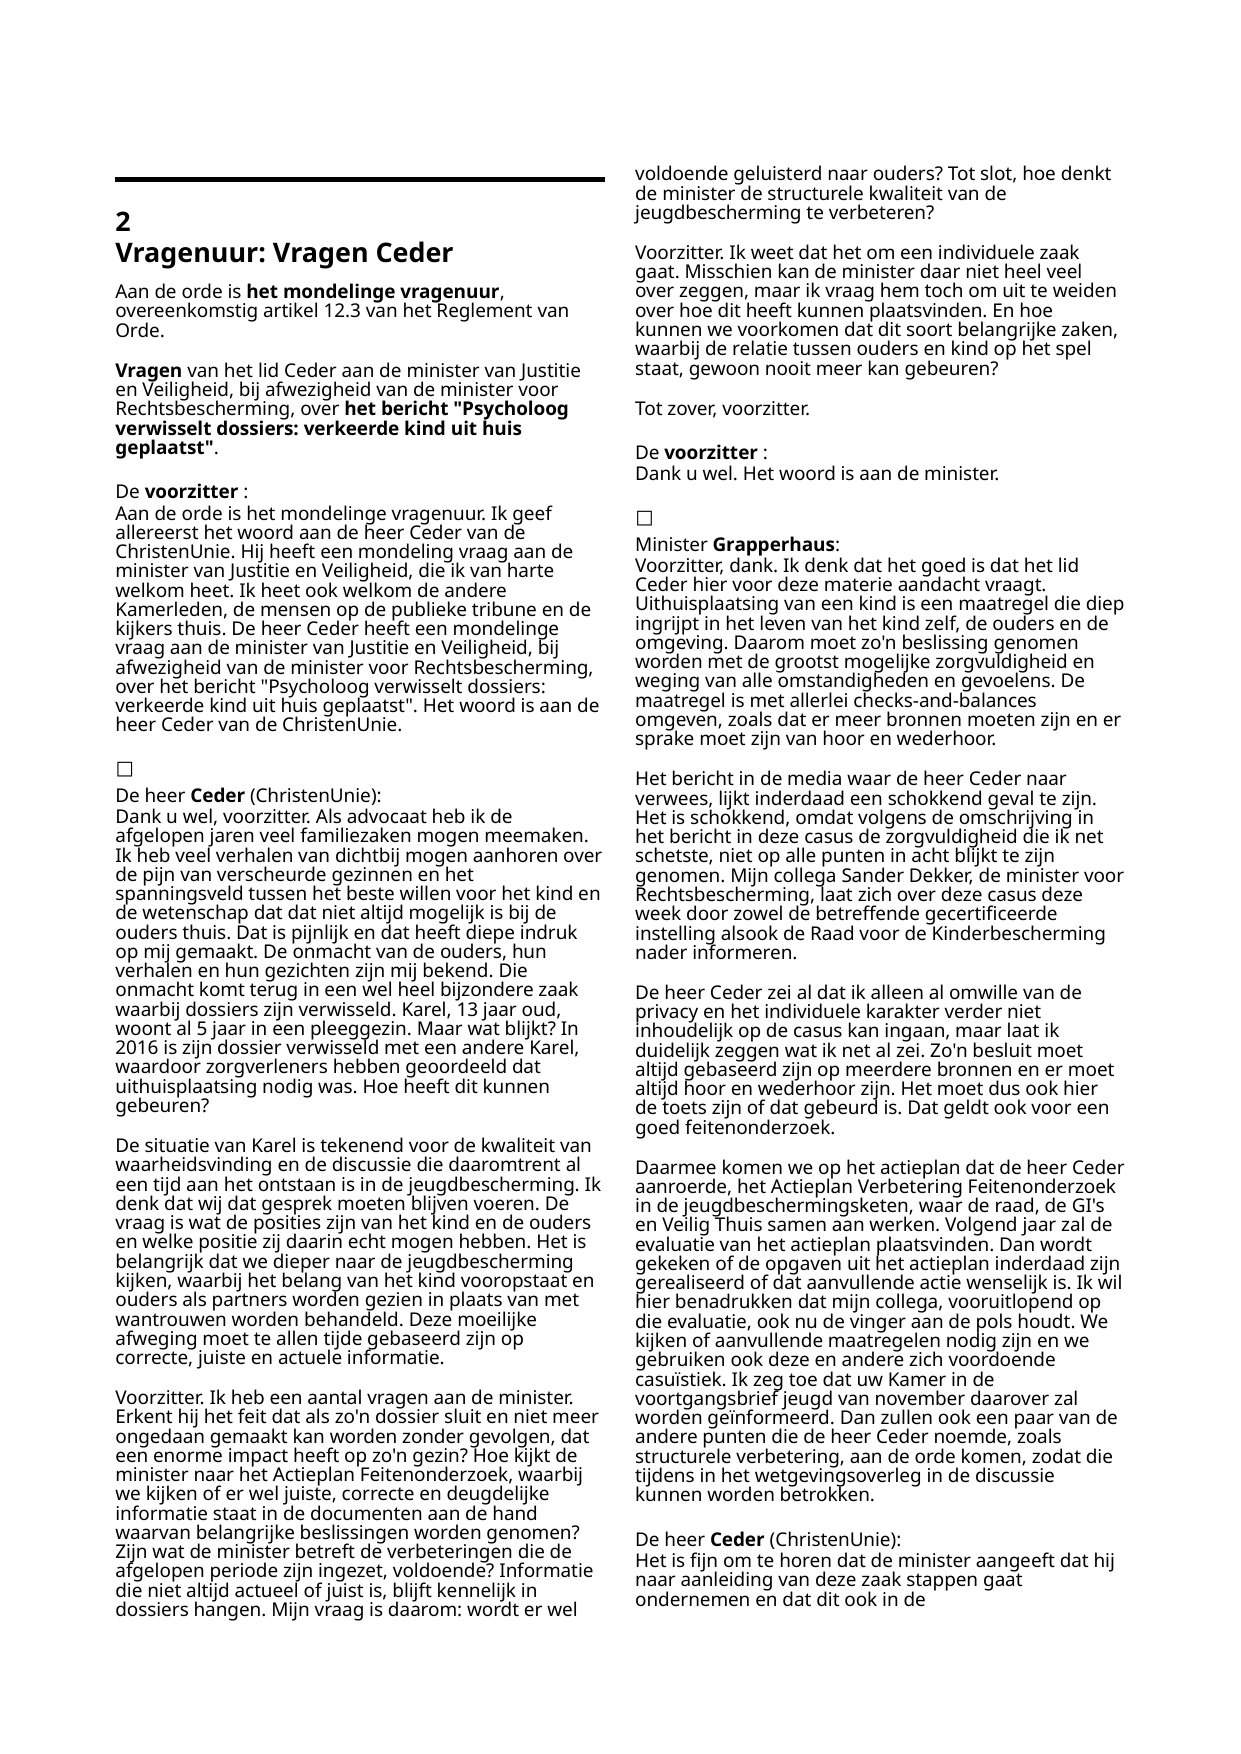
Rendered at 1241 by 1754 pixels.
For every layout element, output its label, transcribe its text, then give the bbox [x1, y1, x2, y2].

text Het is fijn om te horen dat de minister aangeeft dat hij naar aanleiding van deze zaak stappen gaat ondernemen en dat dit ook in de [635, 1552, 1125, 1610]
text Aan de orde is het mondelinge vragenuur. Ik geef allereerst het woord aan de heer Ceder van de ChristenUnie. Hij heeft een mondeling vraag aan de minister van Justitie en Veiligheid, die ik van harte welkom heet. Ik heet ook welkom de andere Kamerleden, de mensen op de publieke tribune en de kijkers thuis. De heer Ceder heeft een mondelinge vraag aan de minister van Justitie en Veiligheid, bij afwezigheid van de minister voor Rechtsbescherming, over het bericht "Psycholoog verwisselt dossiers: verkeerde kind uit huis geplaatst". Het woord is aan de heer Ceder van de ChristenUnie. [115, 504, 605, 736]
text Het bericht in de media waar de heer Ceder naar verwees, lijkt inderdaad een schokkend geval te zijn. Het is schokkend, omdat volgens de omschrijving in het bericht in deze casus de zorgvuldigheid die ik net schetste, niet op alle punten in acht blijkt te zijn genomen. Mijn collega Sander Dekker, de minister voor Rechtsbescherming, laat zich over deze casus deze week door zowel de betreffende gecertificeerde instelling alsook de Raad voor de Kinderbescherming nader informeren. [635, 770, 1125, 963]
text Tot zover, voorzitter. [635, 399, 1125, 419]
text Voorzitter. Ik weet dat het om een individuele zaak gaat. Misschien kan de minister daar niet heel veel over zeggen, maar ik vraag hem toch om uit te weiden over hoe dit heeft kunnen plaatsvinden. En hoe kunnen we voorkomen dat dit soort belangrijke zaken, waarbij de relatie tussen ouders en kind op het spel staat, gewoon nooit meer kan gebeuren? [635, 244, 1125, 379]
text Aan de orde is het mondelinge vragenuur, overeenkomstig artikel 12.3 van het Reglement van Orde. [115, 283, 605, 341]
text Dank u wel. Het woord is aan de minister. [635, 465, 1125, 484]
text Voorzitter. Ik heb een aantal vragen aan de minister. Erkent hij het feit dat als zo'n dossier sluit en niet meer ongedaan gemaakt kan worden zonder gevolgen, dat een enorme impact heeft op zo'n gezin? Hoe kijkt de minister naar het Actieplan Feitenonderzoek, waarbij we kijken of er wel juiste, correcte en deugdelijke informatie staat in de documenten aan de hand waarvan belangrijke beslissingen worden genomen? Zijn wat de minister betreft de verbeteringen die de afgelopen periode zijn ingezet, voldoende? Informatie die niet altijd actueel of juist is, blijft kennelijk in dossiers hangen. Mijn vraag is daarom: wordt er wel [115, 1389, 605, 1620]
text ⬜ [635, 505, 1125, 531]
text Minister Grapperhaus: [635, 531, 1125, 557]
text De heer Ceder zei al dat ik alleen al omwille van de privacy en het individuele karakter verder niet inhoudelijk op de casus kan ingaan, maar laat ik duidelijk zeggen wat ik net al zei. Zo'n besluit moet altijd gebaseerd zijn op meerdere bronnen en er moet altijd hoor en wederhoor zijn. Het moet dus ook hier de toets zijn of dat gebeurd is. Dat geldt ook voor een goed feitenonderzoek. [635, 984, 1125, 1138]
text De voorzitter : [635, 439, 1125, 465]
text Dank u wel, voorzitter. Als advocaat heb ik de afgelopen jaren veel familiezaken mogen meemaken. Ik heb veel verhalen van dichtbij mogen aanhoren over de pijn van verscheurde gezinnen en het spanningsveld tussen het beste willen voor het kind en de wetenschap dat dat niet altijd mogelijk is bij de ouders thuis. Dat is pijnlijk en dat heeft diepe indruk op mij gemaakt. De onmacht van de ouders, hun verhalen en hun gezichten zijn mij bekend. Die onmacht komt terug in een wel heel bijzondere zaak waarbij dossiers zijn verwisseld. Karel, 13 jaar oud, woont al 5 jaar in een pleeggezin. Maar wat blijkt? In 2016 is zijn dossier verwisseld met een andere Karel, waardoor zorgverleners hebben geoordeeld dat uithuisplaatsing nodig was. Hoe heeft dit kunnen gebeuren? [115, 808, 605, 1116]
text De heer Ceder (ChristenUnie): [635, 1526, 1125, 1552]
text Vragen van het lid Ceder aan de minister van Justitie en Veiligheid, bij afwezigheid van de minister voor Rechtsbescherming, over het bericht "Psycholoog verwisselt dossiers: verkeerde kind uit huis geplaatst". [115, 362, 605, 458]
text Daarmee komen we op het actieplan dat de heer Ceder aanroerde, het Actieplan Verbetering Feitenonderzoek in de jeugdbeschermingsketen, waar de raad, de GI's en Veilig Thuis samen aan werken. Volgend jaar zal de evaluatie van het actieplan plaatsvinden. Dan wordt gekeken of de opgaven uit het actieplan inderdaad zijn gerealiseerd of dat aanvullende actie wenselijk is. Ik wil hier benadrukken dat mijn collega, vooruitlopend op die evaluatie, ook nu de vinger aan de pols houdt. We kijken of aanvullende maatregelen nodig zijn en we gebruiken ook deze en andere zich voordoende casuïstiek. Ik zeg toe dat uw Kamer in de voortgangsbrief jeugd van november daarover zal worden geïnformeerd. Dan zullen ook een paar van de andere punten die de heer Ceder noemde, zoals structurele verbetering, aan de orde komen, zodat die tijdens in het wetgevingsoverleg in de discussie kunnen worden betrokken. [635, 1159, 1125, 1506]
text ⬜ [115, 757, 605, 782]
text De heer Ceder (ChristenUnie): [115, 782, 605, 808]
text 2 [115, 203, 605, 239]
text voldoende geluisterd naar ouders? Tot slot, hoe denkt de minister de structurele kwaliteit van de jeugdbescherming te verbeteren? [635, 165, 1125, 223]
text Voorzitter, dank. Ik denk dat het goed is dat het lid Ceder hier voor deze materie aandacht vraagt. Uithuisplaatsing van een kind is een maatregel die diep ingrijpt in het leven van het kind zelf, de ouders en de omgeving. Daarom moet zo'n beslissing genomen worden met de grootst mogelijke zorgvuldigheid en weging van alle omstandigheden en gevoelens. De maatregel is met allerlei checks-and-balances omgeven, zoals dat er meer bronnen moeten zijn en er sprake moet zijn van hoor en wederhoor. [635, 557, 1125, 749]
text Vragenuur: Vragen Ceder [115, 239, 605, 283]
text De voorzitter : [115, 479, 605, 504]
text De situatie van Karel is tekenend voor de kwaliteit van waarheidsvinding en de discussie die daaromtrent al een tijd aan het ontstaan is in de jeugdbescherming. Ik denk dat wij dat gesprek moeten blijven voeren. De vraag is wat de posities zijn van het kind en de ouders en welke positie zij daarin echt mogen hebben. Het is belangrijk dat we dieper naar de jeugdbescherming kijken, waarbij het belang van het kind vooropstaat en ouders als partners worden gezien in plaats van met wantrouwen worden behandeld. Deze moeilijke afweging moet te allen tijde gebaseerd zijn op correcte, juiste en actuele informatie. [115, 1137, 605, 1368]
